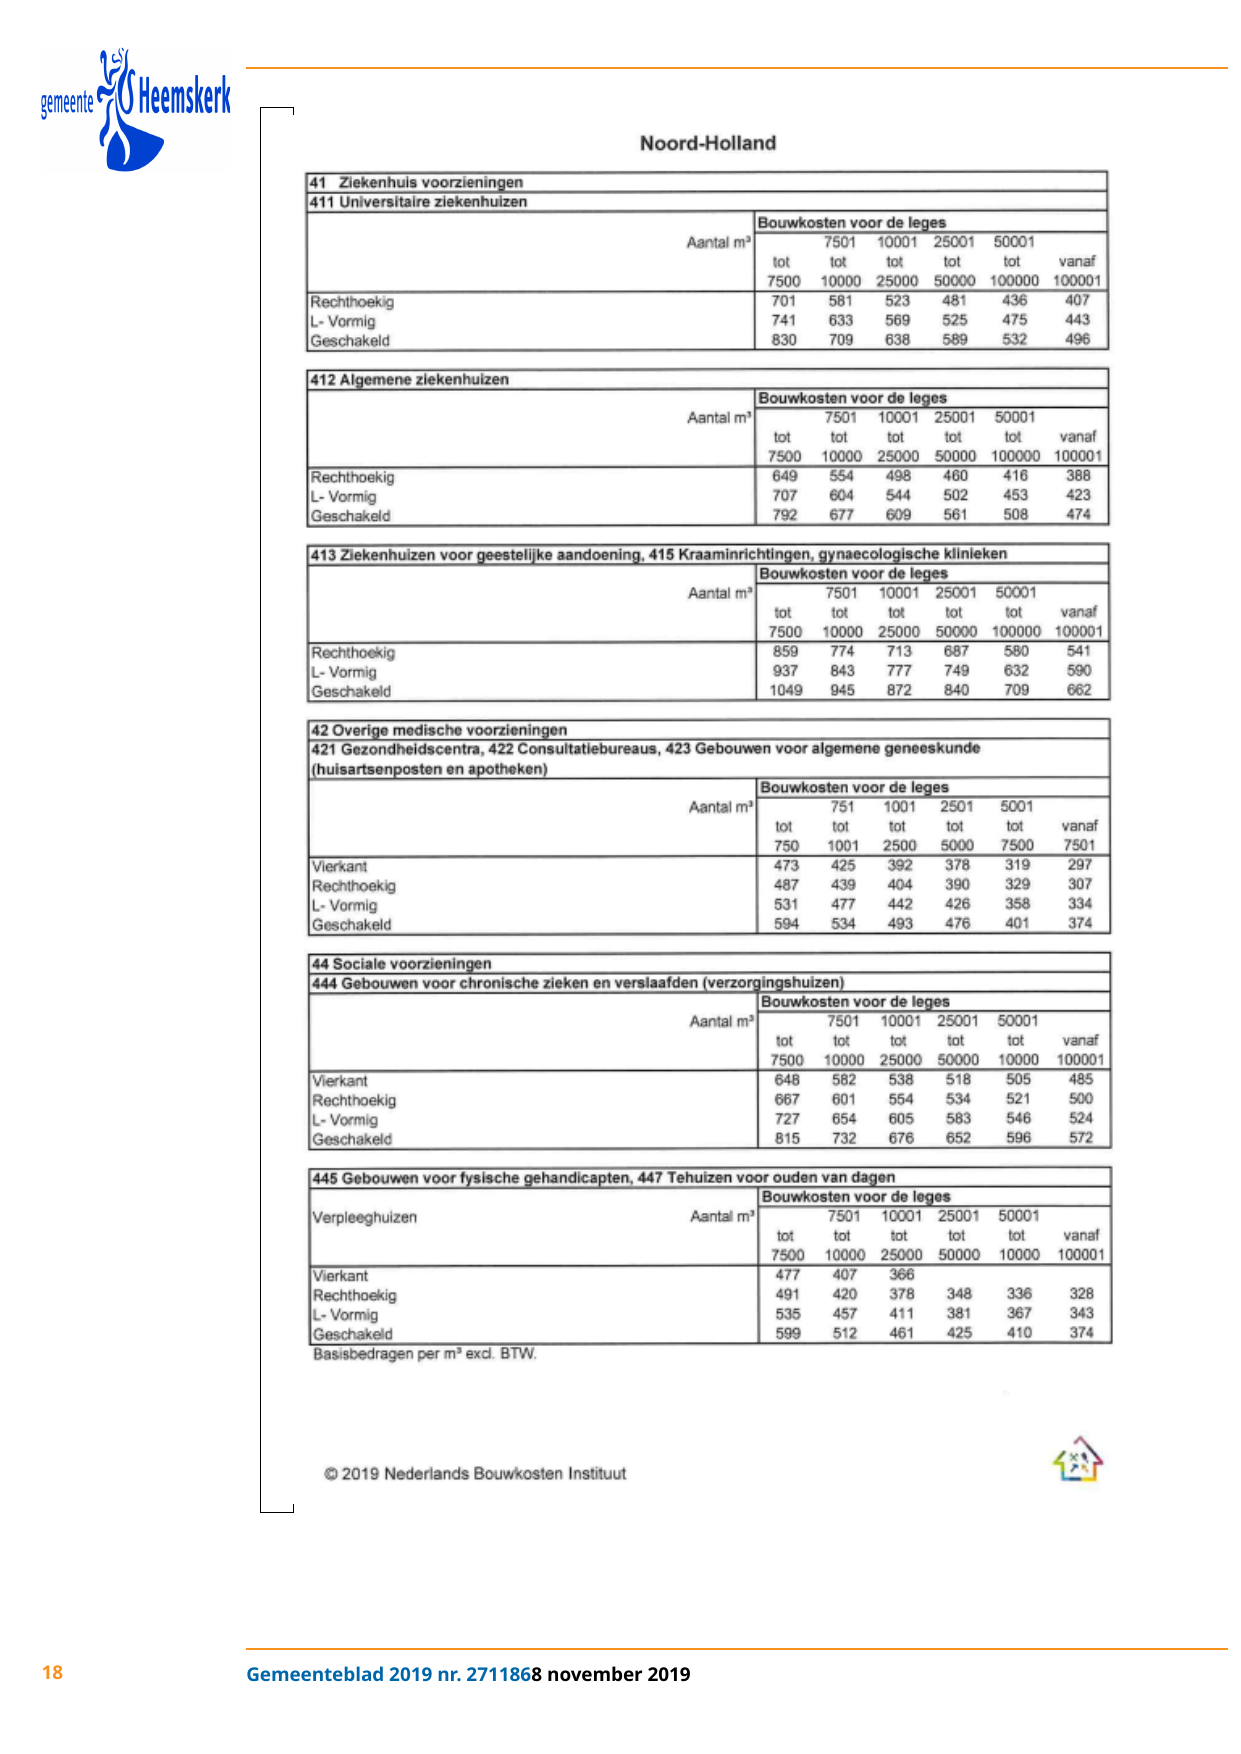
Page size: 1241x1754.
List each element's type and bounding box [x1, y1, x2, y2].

picture [268, 115, 1142, 1504]
picture [41, 47, 231, 172]
